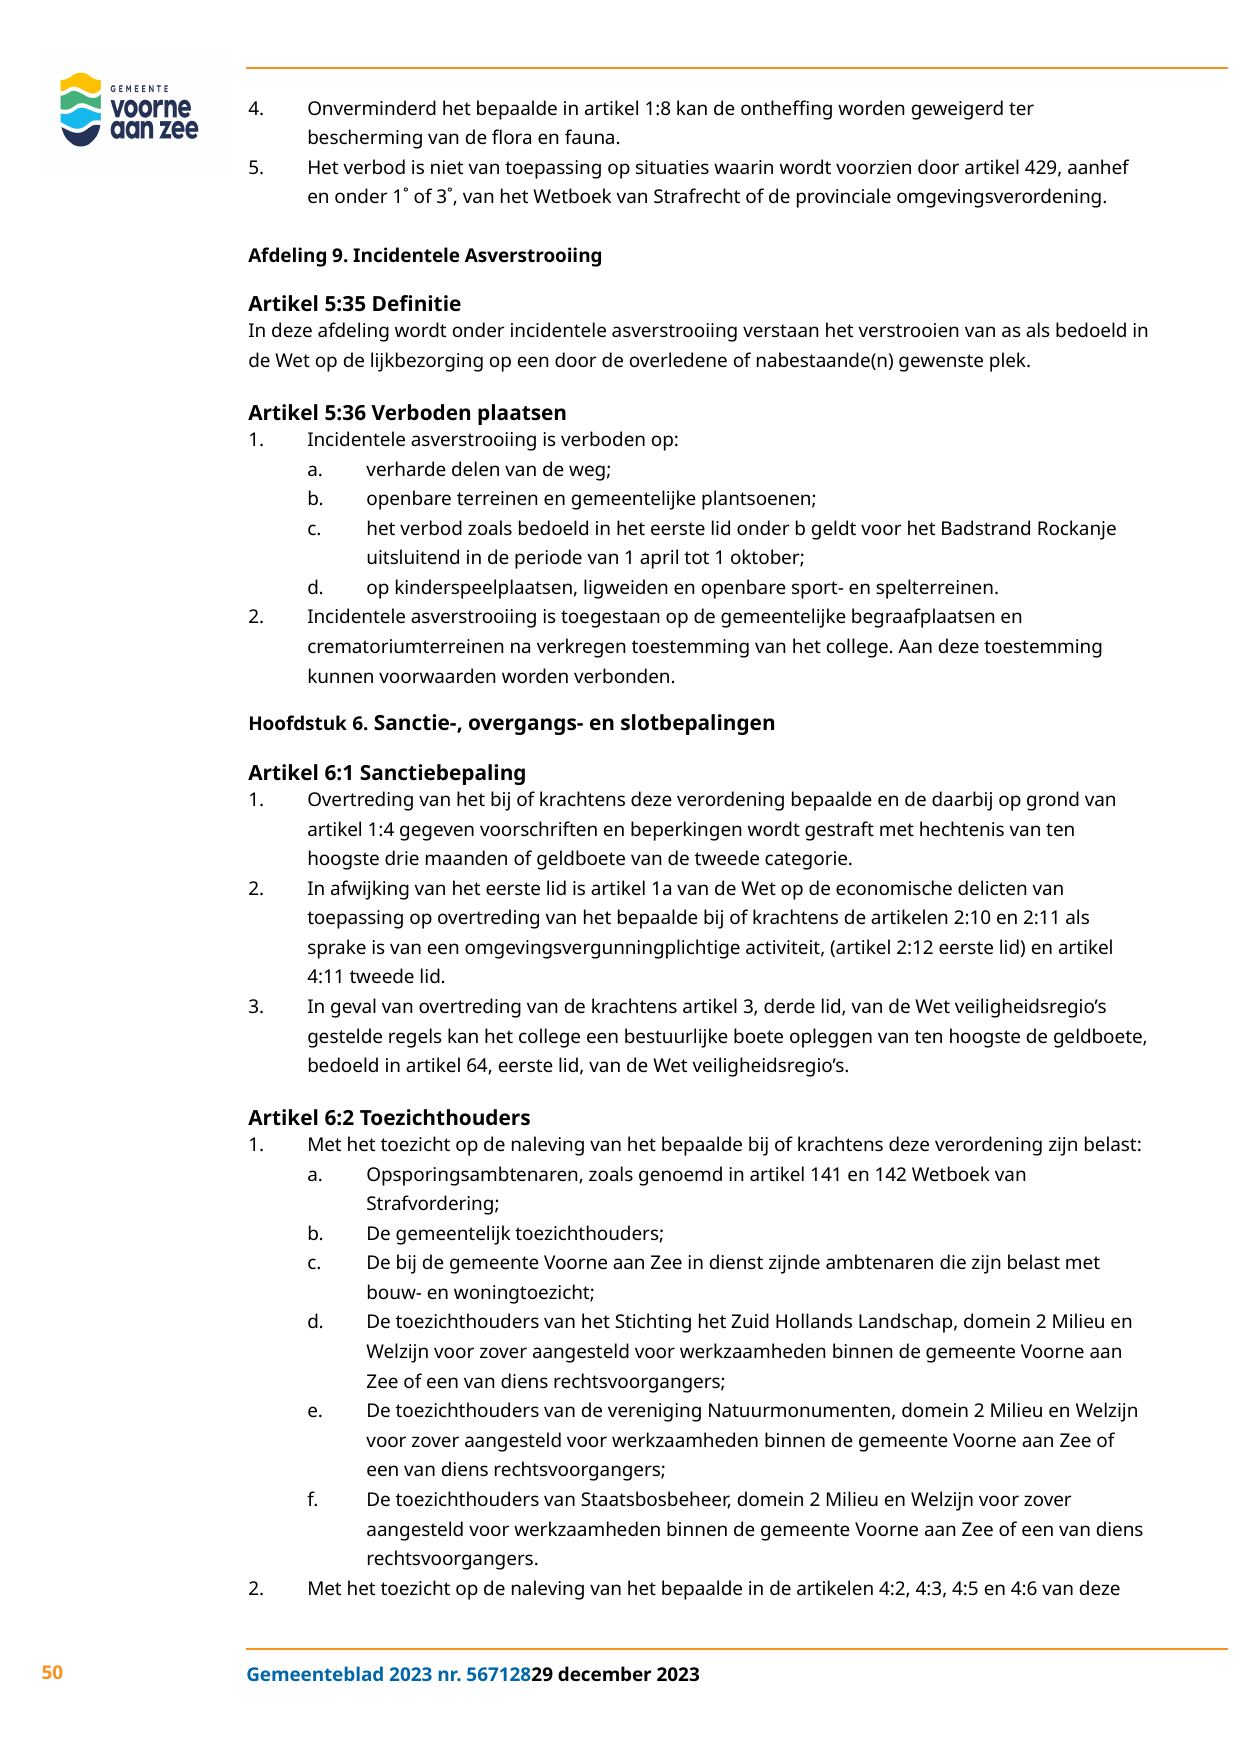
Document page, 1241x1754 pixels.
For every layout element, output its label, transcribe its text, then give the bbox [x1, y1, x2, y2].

list Met het toezicht op de naleving van het bepaalde bij of krachtens deze verordening zijn belast: [248, 1131, 1152, 1157]
list De toezichthouders van Staatsbosbeheer, domein 2 Milieu en Welzijn voor zover aangesteld voor werkzaamheden binnen de gemeente Voorne aan Zee of een van diens rechtsvoorgangers. [307, 1486, 1152, 1571]
list openbare terreinen en gemeentelijke plantsoenen; [307, 485, 1152, 511]
list De toezichthouders van de vereniging Natuurmonumenten, domein 2 Milieu en Welzijn voor zover aangesteld voor werkzaamheden binnen de gemeente Voorne aan Zee of een van diens rechtsvoorgangers; [307, 1397, 1152, 1482]
list De toezichthouders van het Stichting het Zuid Hollands Landschap, domein 2 Milieu en Welzijn voor zover aangesteld voor werkzaamheden binnen de gemeente Voorne aan Zee of een van diens rechtsvoorgangers; [307, 1309, 1152, 1394]
list Opsporingsambtenaren, zoals genoemd in artikel 141 en 142 Wetboek van Strafvordering; [307, 1161, 1152, 1216]
list verharde delen van de weg; [307, 456, 1152, 481]
list In geval van overtreding van de krachtens artikel 3, derde lid, van de Wet veiligheidsregio’s gestelde regels kan het college een bestuurlijke boete opleggen van ten hoogste de geldboete, bedoeld in artikel 64, eerste lid, van de Wet veiligheidsregio’s. [248, 993, 1152, 1078]
list Incidentele asverstrooiing is verboden op: [248, 426, 1152, 452]
list het verbod zoals bedoeld in het eerste lid onder b geldt voor het Badstrand Rockanje uitsluitend in de periode van 1 april tot 1 oktober; [307, 515, 1152, 570]
text Afdeling 9. Incidentele Asverstrooiing [248, 243, 1152, 268]
list De bij de gemeente Voorne aan Zee in dienst zijnde ambtenaren die zijn belast met bouw- en woningtoezicht; [307, 1249, 1152, 1305]
list In afwijking van het eerste lid is artikel 1a van de Wet op de economische delicten van toepassing op overtreding van het bepaalde bij of krachtens de artikelen 2:10 en 2:11 als sprake is van een omgevingsvergunningplichtige activiteit, (artikel 2:12 eerste lid) en artikel 4:11 tweede lid. [248, 875, 1152, 989]
list op kinderspeelplaatsen, ligweiden en openbare sport- en spelterreinen. [307, 574, 1152, 600]
text Artikel 6:2 Toezichthouders [248, 1103, 1152, 1131]
list Overtreding van het bij of krachtens deze verordening bepaalde en de daarbij op grond van artikel 1:4 gegeven voorschriften en beperkingen wordt gestraft met hechtenis van ten hoogste drie maanden of geldboete van de tweede categorie. [248, 786, 1152, 871]
text In deze afdeling wordt onder incidentele asverstrooiing verstaan het verstrooien van as als bedoeld in de Wet op de lijkbezorging op een door de overledene of nabestaande(n) gewenste plek. [248, 318, 1152, 373]
text Artikel 5:35 Definitie [248, 289, 1152, 318]
list Incidentele asverstrooiing is toegestaan op de gemeentelijke begraafplaatsen en crematoriumterreinen na verkregen toestemming van het college. Aan deze toestemming kunnen voorwaarden worden verbonden. [248, 604, 1152, 688]
text Artikel 6:1 Sanctiebepaling [248, 758, 1152, 786]
list Met het toezicht op de naleving van het bepaalde in de artikelen 4:2, 4:3, 4:5 en 4:6 van deze [248, 1575, 1152, 1601]
list De gemeentelijk toezichthouders; [307, 1220, 1152, 1246]
list Onverminderd het bepaalde in artikel 1:8 kan de ontheffing worden geweigerd ter bescherming van de flora en fauna. [248, 95, 1152, 150]
list Het verbod is niet van toepassing op situaties waarin wordt voorzien door artikel 429, aanhef en onder 1˚ of 3˚, van het Wetboek van Strafrecht of de provinciale omgevingsverordening. [248, 154, 1152, 209]
text Hoofdstuk 6. Sanctie-, overgangs- en slotbepalingen [248, 708, 1152, 737]
text Artikel 5:36 Verboden plaatsen [248, 398, 1152, 426]
picture [41, 47, 231, 172]
